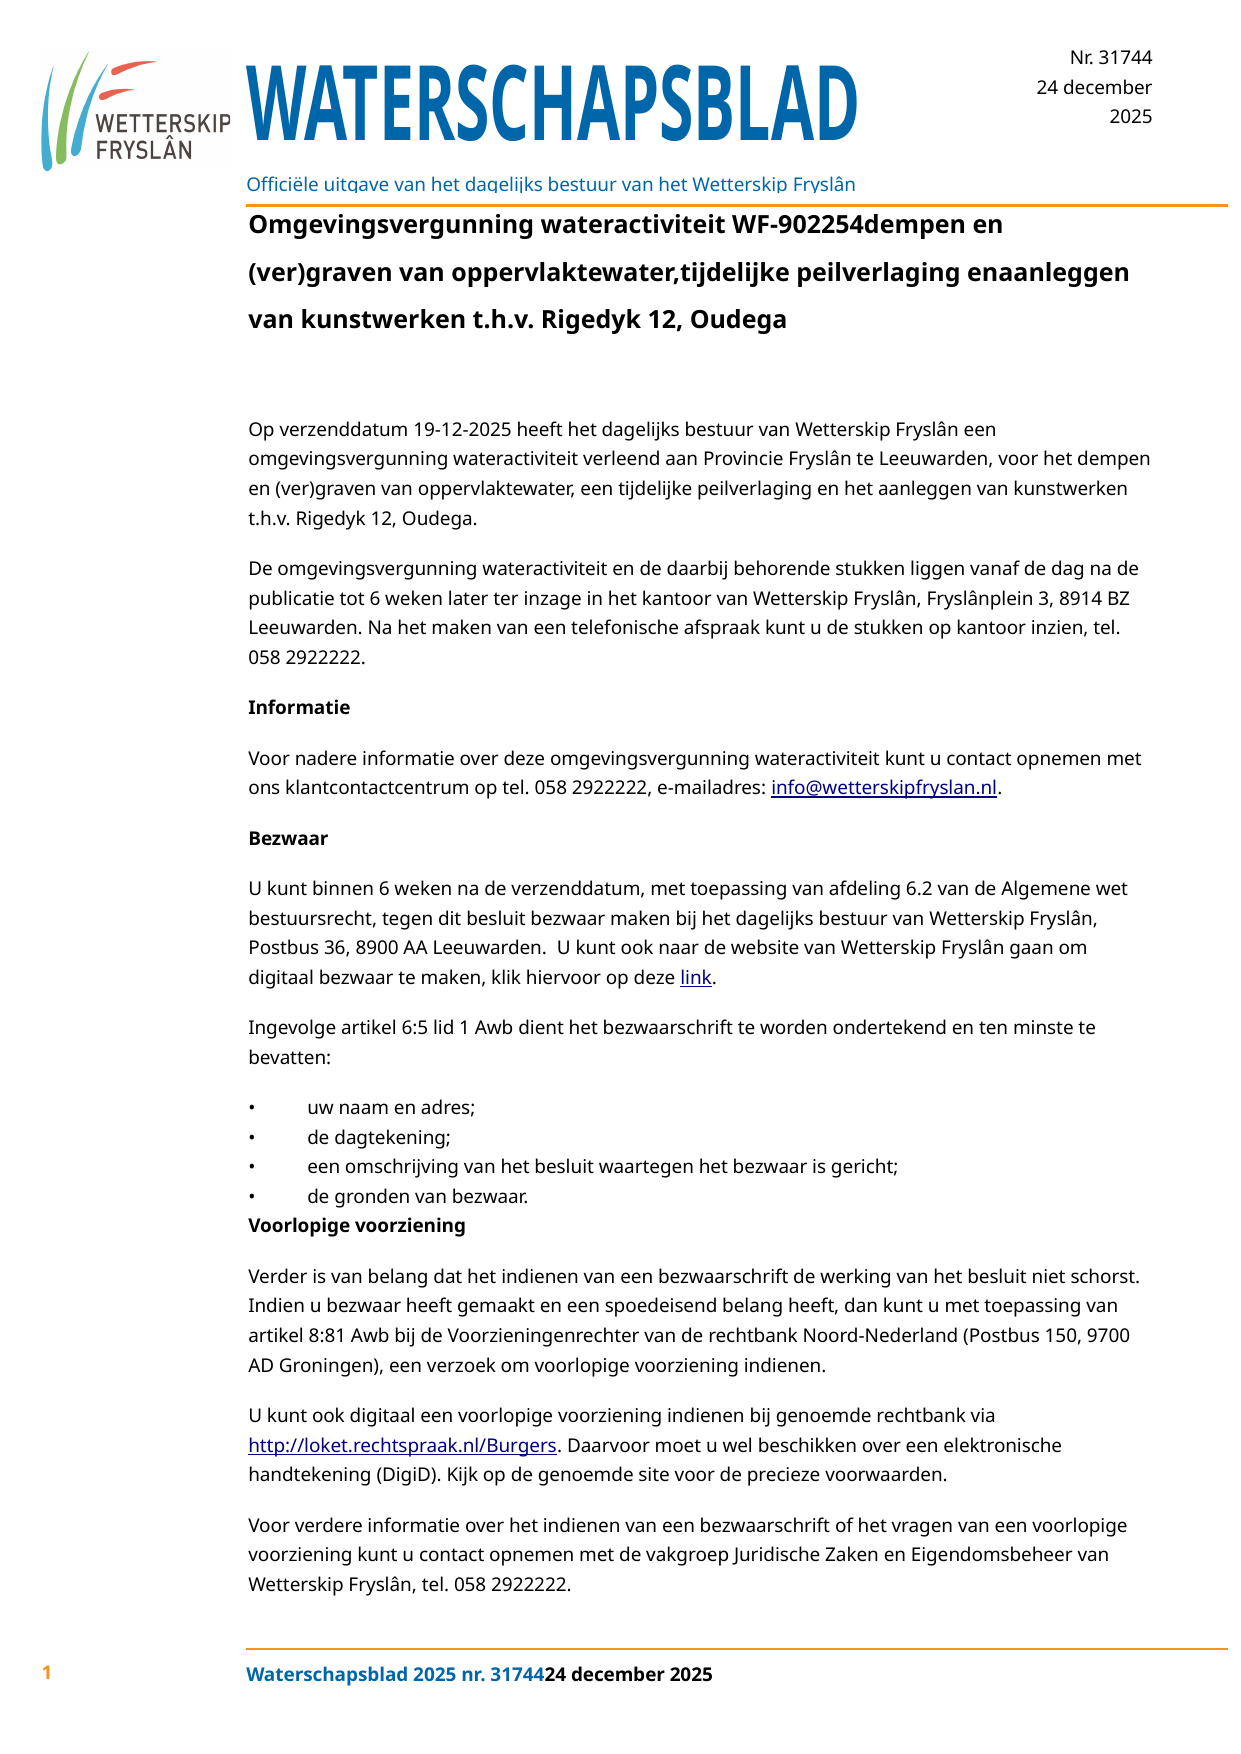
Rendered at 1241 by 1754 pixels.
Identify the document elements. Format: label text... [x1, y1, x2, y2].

text Bezwaar [248, 825, 1152, 850]
picture [41, 47, 231, 172]
list de gronden van bezwaar. [248, 1183, 1152, 1209]
text Ingevolge artikel 6:5 lid 1 Awb dient het bezwaarschrift te worden ondertekend en ten minste te bevatten: [248, 1014, 1152, 1069]
text Informatie [248, 694, 1152, 720]
text Verder is van belang dat het indienen van een bezwaarschrift de werking van het besluit niet schorst. Indien u bezwaar heeft gemaakt en een spoedeisend belang heeft, dan kunt u met toepassing van artikel 8:81 Awb bij de Voorzieningenrechter van de rechtbank Noord-Nederland (Postbus 150, 9700 AD Groningen), een verzoek om voorlopige voorziening indienen. [248, 1263, 1152, 1377]
list een omschrijving van het besluit waartegen het bezwaar is gericht; [248, 1153, 1152, 1179]
text U kunt ook digitaal een voorlopige voorziening indienen bij genoemde rechtbank via http://loket.rechtspraak.nl/Burgers. Daarvoor moet u wel beschikken over een elektronische handtekening (DigiD). Kijk op de genoemde site voor de precieze voorwaarden. [248, 1402, 1152, 1487]
text U kunt binnen 6 weken na de verzenddatum, met toepassing van afdeling 6.2 van de Algemene wet bestuursrecht, tegen dit besluit bezwaar maken bij het dagelijks bestuur van Wetterskip Fryslân, Postbus 36, 8900 AA Leeuwarden. U kunt ook naar de website van Wetterskip Fryslân gaan om digitaal bezwaar te maken, klik hiervoor op deze link. [248, 875, 1152, 989]
text Voor verdere informatie over het indienen van een bezwaarschrift of het vragen van een voorlopige voorziening kunt u contact opnemen met de vakgroep Juridische Zaken en Eigendomsbeheer van Wetterskip Fryslân, tel. 058 2922222. [248, 1512, 1152, 1597]
list uw naam en adres; [248, 1094, 1152, 1120]
text Op verzenddatum 19-12-2025 heeft het dagelijks bestuur van Wetterskip Fryslân een omgevingsvergunning wateractiviteit verleend aan Provincie Fryslân te Leeuwarden, voor het dempen en (ver)graven van oppervlaktewater, een tijdelijke peilverlaging en het aanleggen van kunstwerken t.h.v. Rigedyk 12, Oudega. [248, 416, 1152, 530]
list de dagtekening; [248, 1124, 1152, 1149]
text Omgevingsvergunning wateractiviteit WF-902254dempen en (ver)graven van oppervlaktewater,tijdelijke peilverlaging enaanleggen van kunstwerken t.h.v. Rigedyk 12, Oudega [248, 207, 1152, 336]
text Voor nadere informatie over deze omgevingsvergunning wateractiviteit kunt u contact opnemen met ons klantcontactcentrum op tel. 058 2922222, e-mailadres: info@wetterskipfryslan.nl. [248, 745, 1152, 800]
text Voorlopige voorziening [248, 1213, 1152, 1238]
text De omgevingsvergunning wateractiviteit en de daarbij behorende stukken liggen vanaf de dag na de publicatie tot 6 weken later ter inzage in het kantoor van Wetterskip Fryslân, Fryslânplein 3, 8914 BZ Leeuwarden. Na het maken van een telefonische afspraak kunt u de stukken op kantoor inzien, tel. 058 2922222. [248, 555, 1152, 669]
